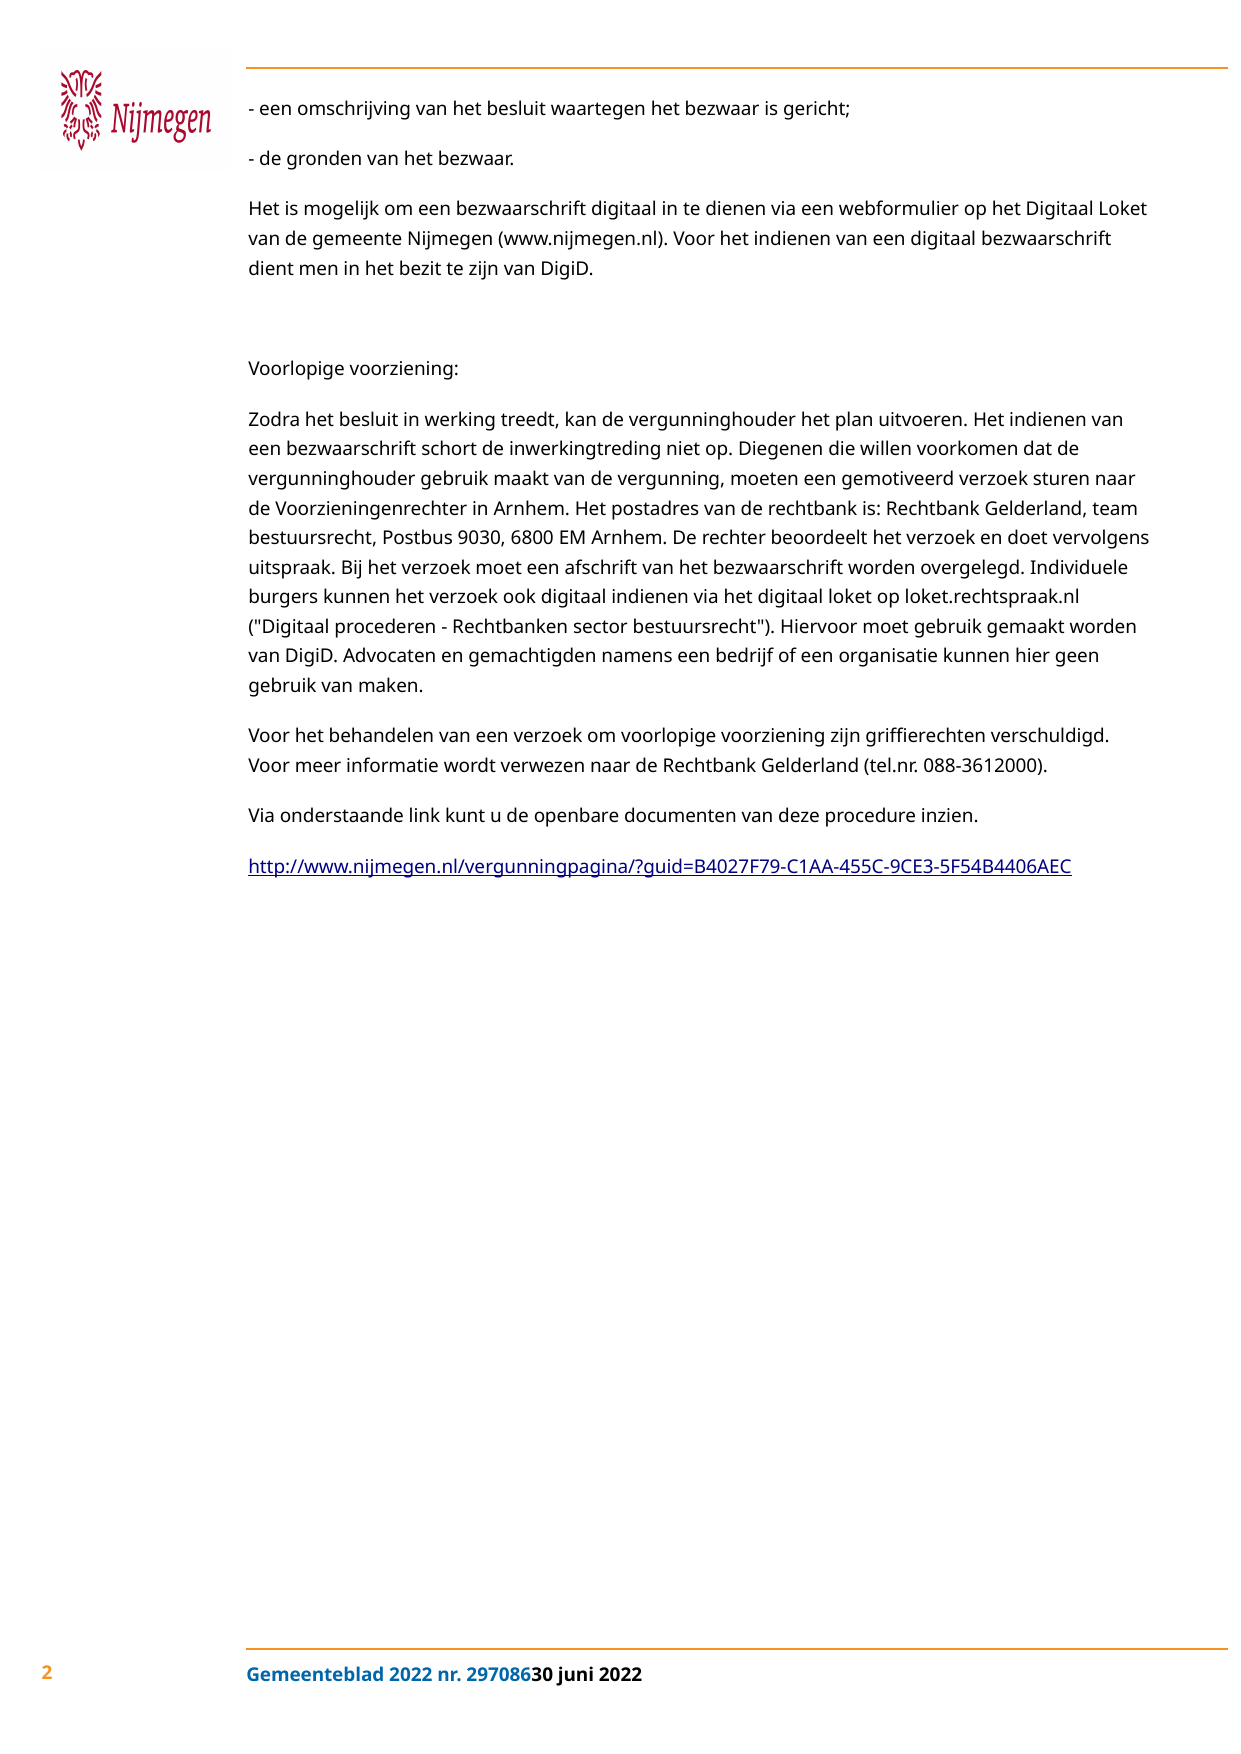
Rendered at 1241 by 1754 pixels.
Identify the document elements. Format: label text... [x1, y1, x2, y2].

text Voor het behandelen van een verzoek om voorlopige voorziening zijn griffierechten verschuldigd. Voor meer informatie wordt verwezen naar de Rechtbank Gelderland (tel.nr. 088-3612000). [248, 723, 1152, 778]
text Voorlopige voorziening: [248, 356, 1152, 381]
text - een omschrijving van het besluit waartegen het bezwaar is gericht; [248, 95, 1152, 121]
text - de gronden van het bezwaar. [248, 145, 1152, 171]
text Via onderstaande link kunt u de openbare documenten van deze procedure inzien. [248, 803, 1152, 828]
picture [41, 47, 231, 172]
text http://www.nijmegen.nl/vergunningpagina/?guid=B4027F79-C1AA-455C-9CE3-5F54B4406AEC [248, 853, 1152, 879]
text Het is mogelijk om een bezwaarschrift digitaal in te dienen via een webformulier op het Digitaal Loket van de gemeente Nijmegen (www.nijmegen.nl). Voor het indienen van een digitaal bezwaarschrift dient men in het bezit te zijn van DigiD. [248, 196, 1152, 281]
text Zodra het besluit in werking treedt, kan de vergunninghouder het plan uitvoeren. Het indienen van een bezwaarschrift schort de inwerkingtreding niet op. Diegenen die willen voorkomen dat de vergunninghouder gebruik maakt van de vergunning, moeten een gemotiveerd verzoek sturen naar de Voorzieningenrechter in Arnhem. Het postadres van de rechtbank is: Rechtbank Gelderland, team bestuursrecht, Postbus 9030, 6800 EM Arnhem. De rechter beoordeelt het verzoek en doet vervolgens uitspraak. Bij het verzoek moet een afschrift van het bezwaarschrift worden overgelegd. Individuele burgers kunnen het verzoek ook digitaal indienen via het digitaal loket op loket.rechtspraak.nl ("Digitaal procederen - Rechtbanken sector bestuursrecht"). Hiervoor moet gebruik gemaakt worden van DigiD. Advocaten en gemachtigden namens een bedrijf of een organisatie kunnen hier geen gebruik van maken. [248, 406, 1152, 698]
